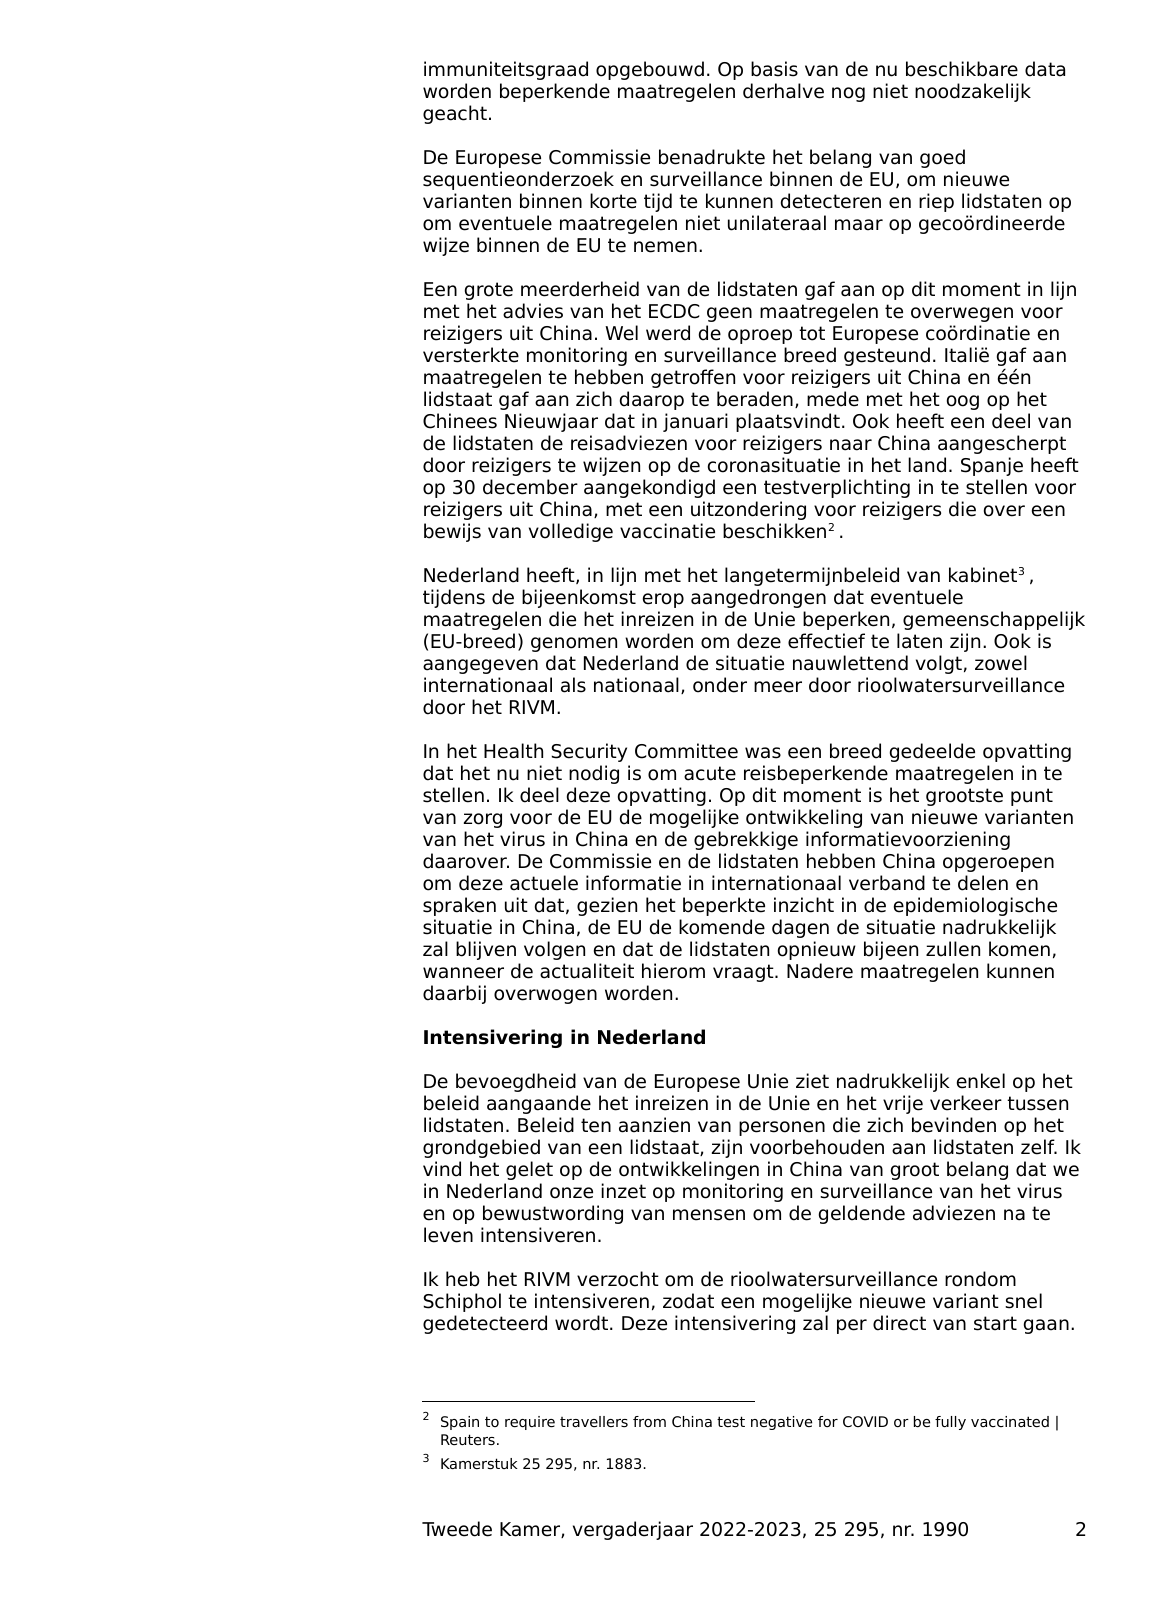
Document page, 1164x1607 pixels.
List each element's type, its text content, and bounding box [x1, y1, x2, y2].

text In het Health Security Committee was een breed gedeelde opvatting dat het nu niet nodig is om acute reisbeperkende maatregelen in te stellen. Ik deel deze opvatting. Op dit moment is het grootste punt van zorg voor de EU de mogelijke ontwikkeling van nieuwe varianten van het virus in China en de gebrekkige informatievoorziening daarover. De Commissie en de lidstaten hebben China opgeroepen om deze actuele informatie in internationaal verband te delen en spraken uit dat, gezien het beperkte inzicht in de epidemiologische situatie in China, de EU de komende dagen de situatie nadrukkelijk zal blijven volgen en dat de lidstaten opnieuw bijeen zullen komen, wanneer de actualiteit hierom vraagt. Nadere maatregelen kunnen daarbij overwogen worden. [422, 741, 1087, 1005]
text Een grote meerderheid van de lidstaten gaf aan op dit moment in lijn met het advies van het ECDC geen maatregelen te overwegen voor reizigers uit China. Wel werd de oproep tot Europese coördinatie en versterkte monitoring en surveillance breed gesteund. Italië gaf aan maatregelen te hebben getroffen voor reizigers uit China en één lidstaat gaf aan zich daarop te beraden, mede met het oog op het Chinees Nieuwjaar dat in januari plaatsvindt. Ook heeft een deel van de lidstaten de reisadviezen voor reizigers naar China aangescherpt door reizigers te wijzen op de coronasituatie in het land. Spanje heeft op 30 december aangekondigd een testverplichting in te stellen voor reizigers uit China, met een uitzondering voor reizigers die over een bewijs van volledige vaccinatie beschikken. [422, 279, 1087, 543]
text Nederland heeft, in lijn met het langetermijnbeleid van kabinet, tijdens de bijeenkomst erop aangedrongen dat eventuele maatregelen die het inreizen in de Unie beperken, gemeenschappelijk (EU-breed) genomen worden om deze effectief te laten zijn. Ook is aangegeven dat Nederland de situatie nauwlettend volgt, zowel internationaal als nationaal, onder meer door rioolwatersurveillance door het RIVM. [422, 565, 1087, 719]
text De Europese Commissie benadrukte het belang van goed sequentieonderzoek en surveillance binnen de EU, om nieuwe varianten binnen korte tijd te kunnen detecteren en riep lidstaten op om eventuele maatregelen niet unilateraal maar op gecoördineerde wijze binnen de EU te nemen. [422, 147, 1087, 257]
text Kamerstuk 25 295, nr. 1883. [422, 1452, 1087, 1474]
subtitle Intensivering in Nederland [422, 1027, 1087, 1049]
text Ik heb het RIVM verzocht om de rioolwatersurveillance rondom Schiphol te intensiveren, zodat een mogelijke nieuwe variant snel gedetecteerd wordt. Deze intensivering zal per direct van start gaan. [422, 1269, 1087, 1335]
text Spain to require travellers from China test negative for COVID or be fully vaccinated | Reuters. [422, 1410, 1087, 1449]
text immuniteitsgraad opgebouwd. Op basis van de nu beschikbare data worden beperkende maatregelen derhalve nog niet noodzakelijk geacht. [422, 59, 1087, 125]
text De bevoegdheid van de Europese Unie ziet nadrukkelijk enkel op het beleid aangaande het inreizen in de Unie en het vrije verkeer tussen lidstaten. Beleid ten aanzien van personen die zich bevinden op het grondgebied van een lidstaat, zijn voorbehouden aan lidstaten zelf. Ik vind het gelet op de ontwikkelingen in China van groot belang dat we in Nederland onze inzet op monitoring en surveillance van het virus en op bewustwording van mensen om de geldende adviezen na te leven intensiveren. [422, 1071, 1087, 1247]
